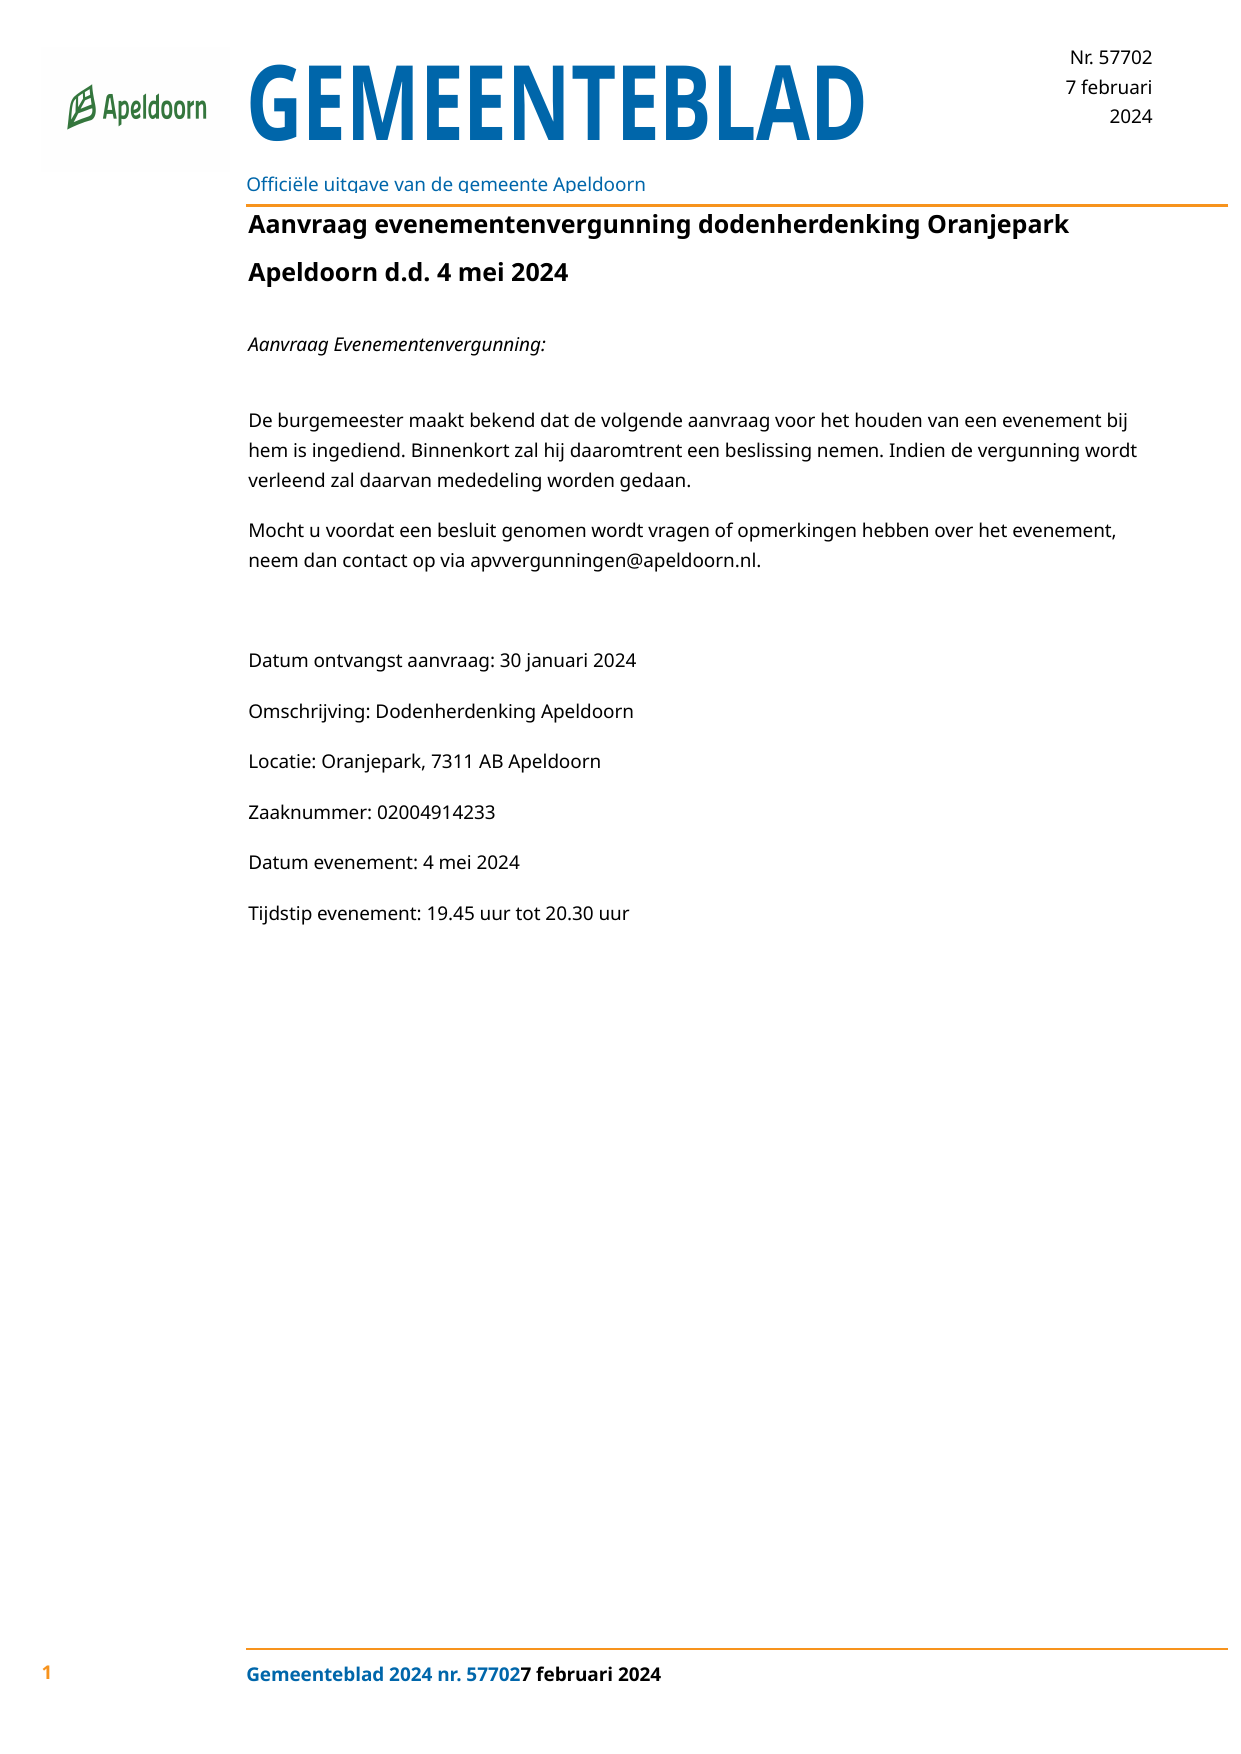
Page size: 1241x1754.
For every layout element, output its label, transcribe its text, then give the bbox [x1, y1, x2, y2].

text Datum evenement: 4 mei 2024 [248, 849, 1152, 875]
text Datum ontvangst aanvraag: 30 januari 2024 [248, 648, 1152, 673]
picture [41, 47, 231, 172]
text Zaaknummer: 02004914233 [248, 799, 1152, 824]
text Aanvraag evenementenvergunning dodenherdenking Oranjepark Apeldoorn d.d. 4 mei 2024 [248, 207, 1152, 288]
text De burgemeester maakt bekend dat de volgende aanvraag voor het houden van een evenement bij hem is ingediend. Binnenkort zal hij daaromtrent een beslissing nemen. Indien de vergunning wordt verleend zal daarvan mededeling worden gedaan. [248, 408, 1152, 492]
text Omschrijving: Dodenherdenking Apeldoorn [248, 698, 1152, 724]
text Aanvraag Evenementenvergunning: [248, 331, 1152, 357]
text Mocht u voordat een besluit genomen wordt vragen of opmerkingen hebben over het evenement, neem dan contact op via apvvergunningen@apeldoorn.nl. [248, 517, 1152, 572]
text Locatie: Oranjepark, 7311 AB Apeldoorn [248, 748, 1152, 774]
text Tijdstip evenement: 19.45 uur tot 20.30 uur [248, 900, 1152, 925]
